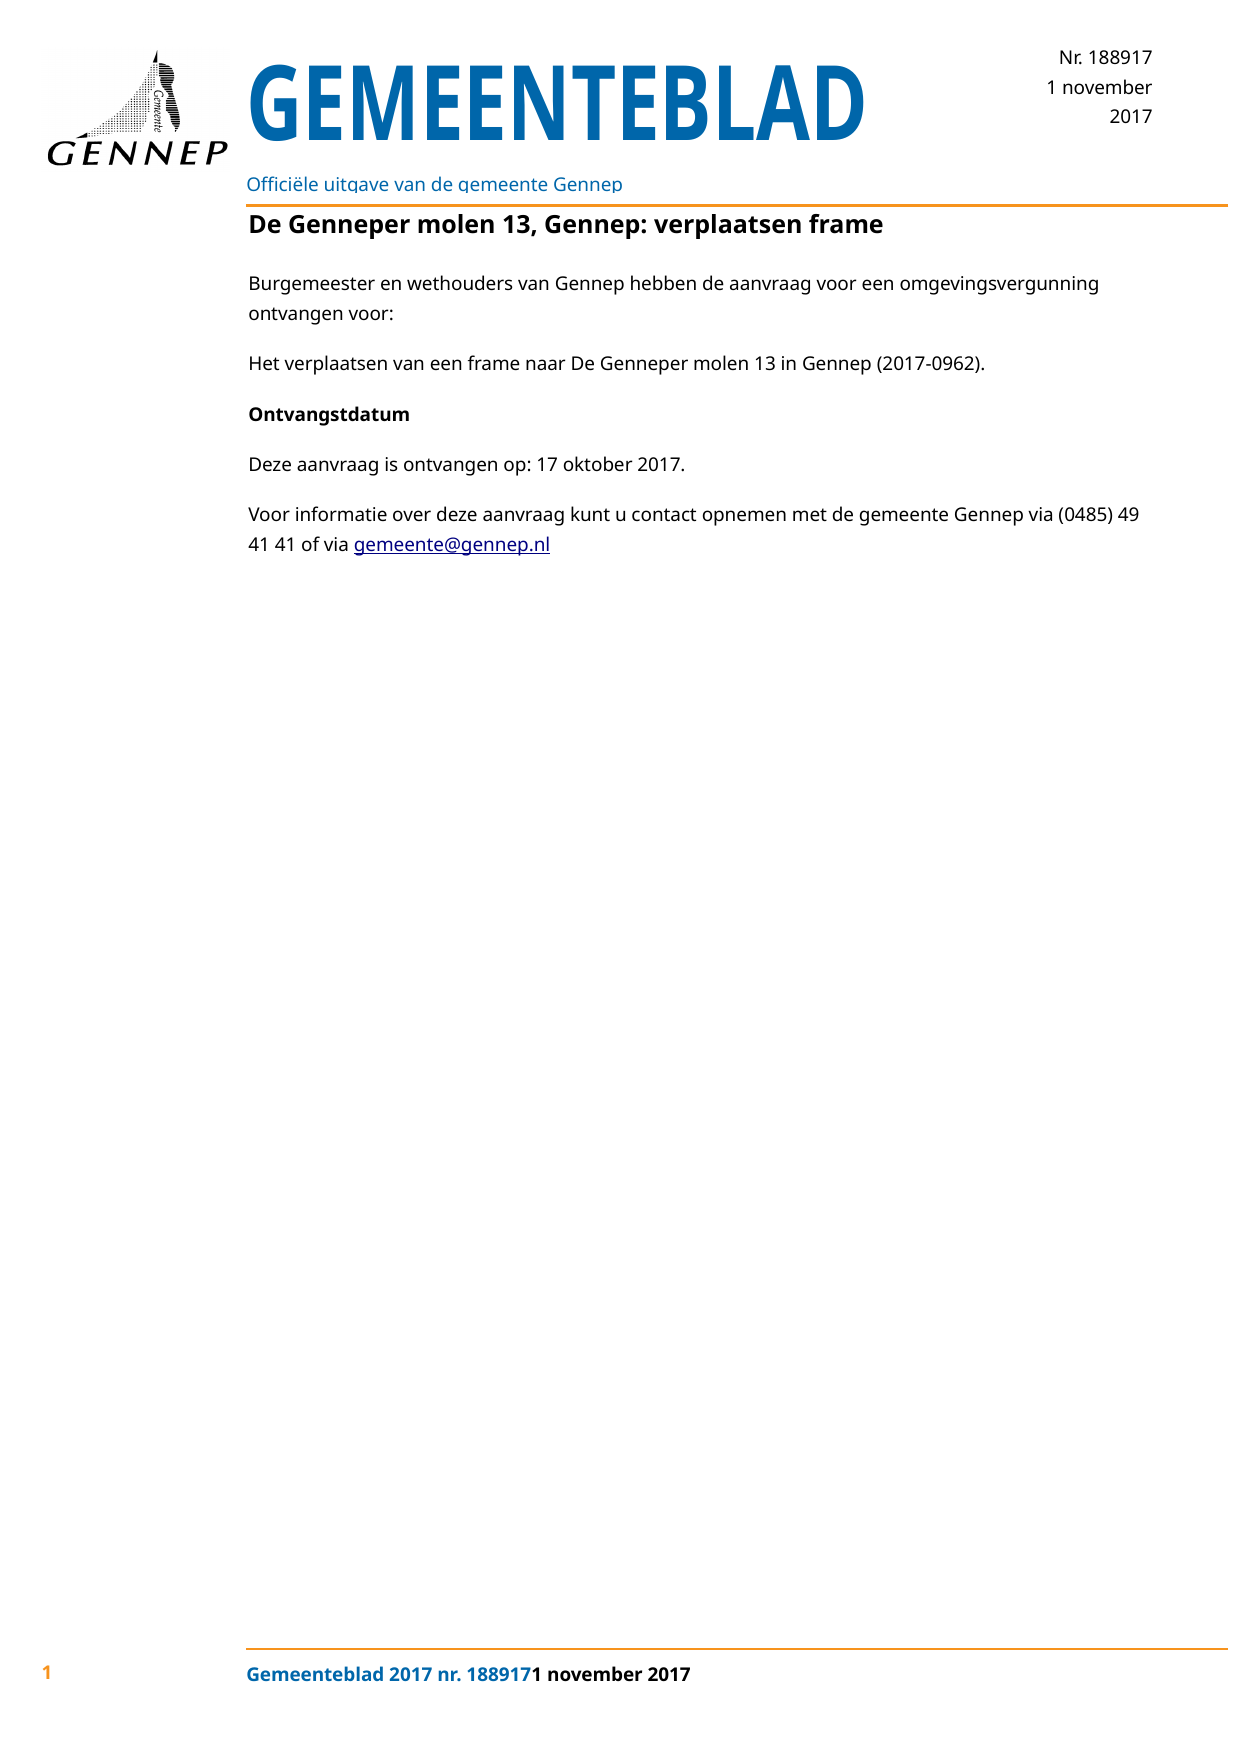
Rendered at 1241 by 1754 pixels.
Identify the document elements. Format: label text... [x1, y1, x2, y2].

text Burgemeester en wethouders van Gennep hebben de aanvraag voor een omgevingsvergunning ontvangen voor: [248, 270, 1152, 326]
text Ontvangstdatum [248, 401, 1152, 426]
text Het verplaatsen van een frame naar De Genneper molen 13 in Gennep (2017-0962). [248, 350, 1152, 376]
text Voor informatie over deze aanvraag kunt u contact opnemen met de gemeente Gennep via (0485) 49 41 41 of via gemeente@gennep.nl [248, 502, 1152, 557]
text Deze aanvraag is ontvangen op: 17 oktober 2017. [248, 451, 1152, 477]
text De Genneper molen 13, Gennep: verplaatsen frame [248, 207, 1152, 241]
picture [41, 47, 231, 172]
